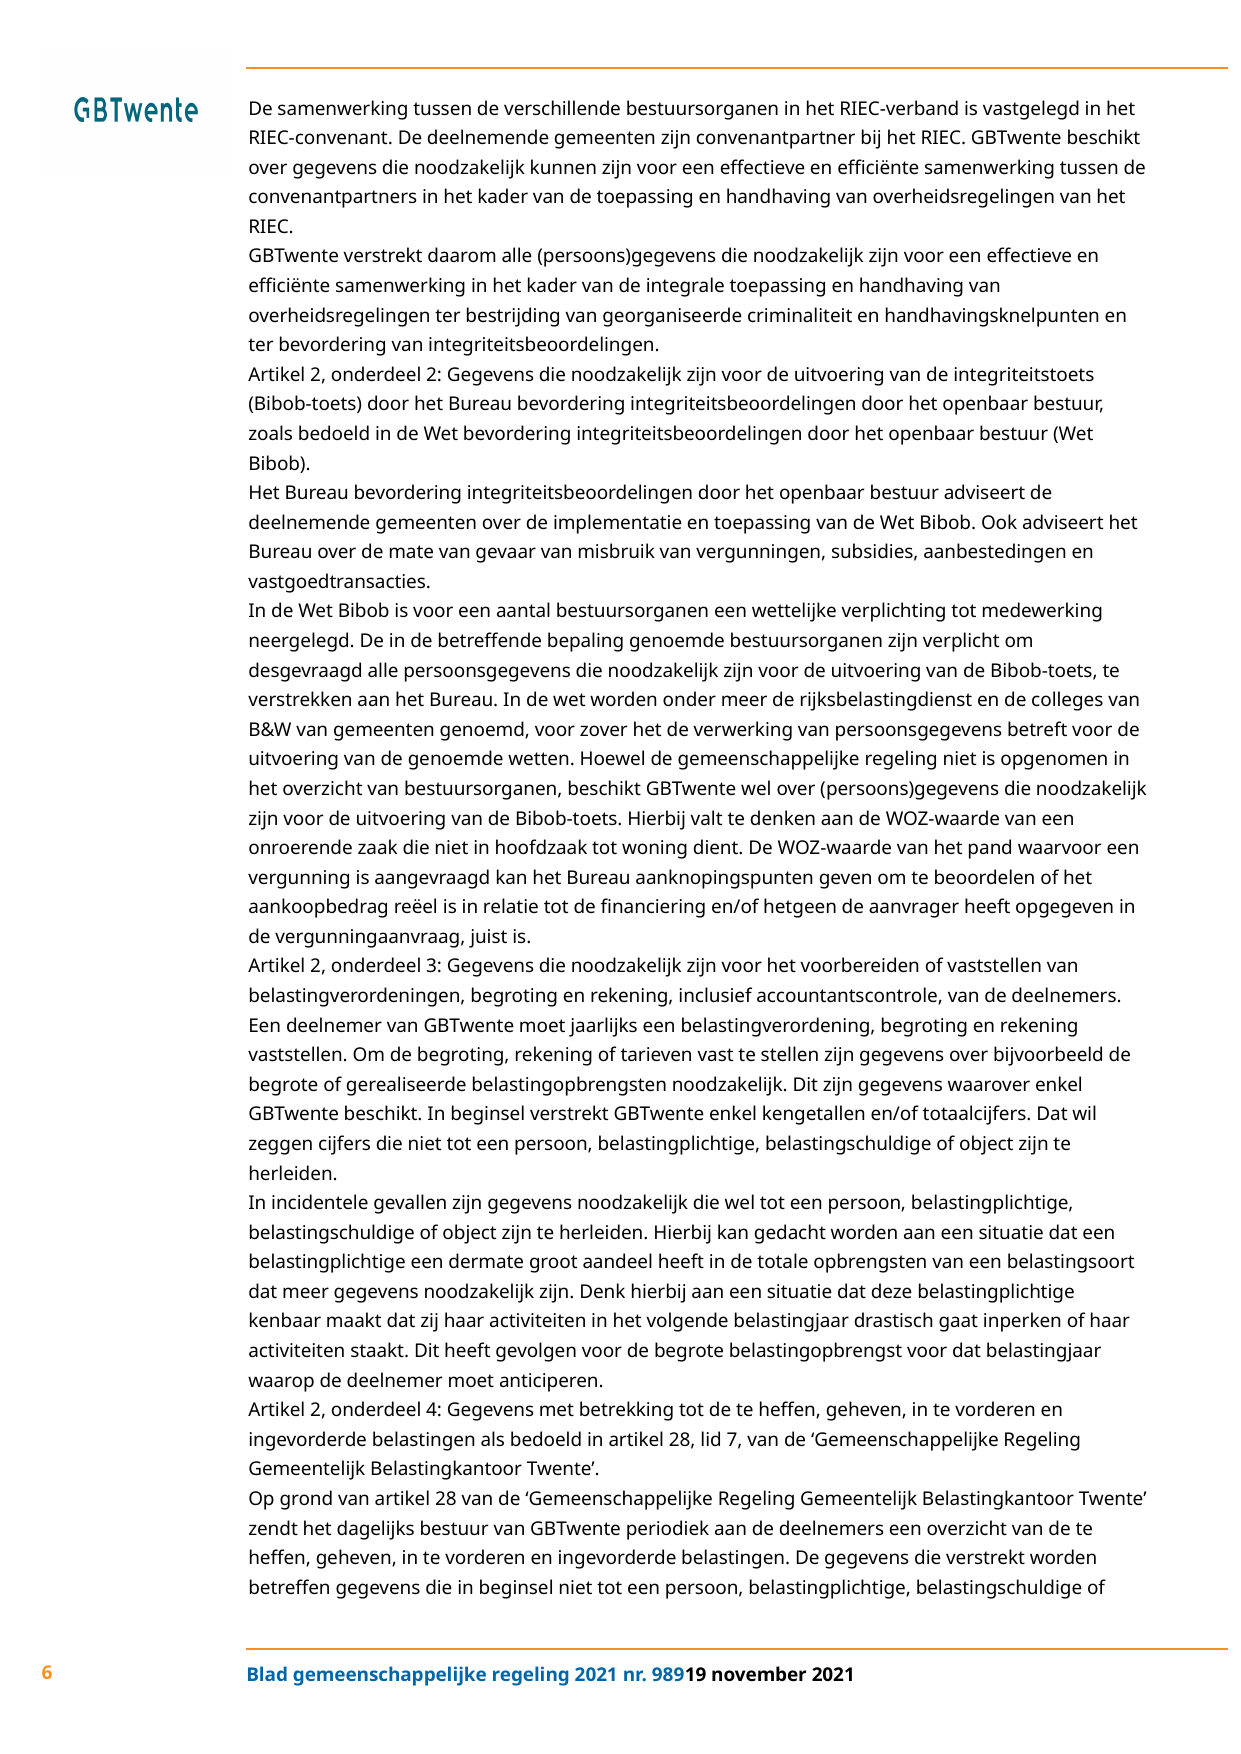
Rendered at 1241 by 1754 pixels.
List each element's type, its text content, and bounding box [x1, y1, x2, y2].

picture [41, 47, 231, 172]
text Artikel 2, onderdeel 4: Gegevens met betrekking tot de te heffen, geheven, in te vorderen en ingevorderde belastingen als bedoeld in artikel 28, lid 7, van de ‘Gemeenschappelijke Regeling Gemeentelijk Belastingkantoor Twente’. [248, 1396, 1152, 1481]
text Artikel 2, onderdeel 3: Gegevens die noodzakelijk zijn voor het voorbereiden of vaststellen van belastingverordeningen, begroting en rekening, inclusief accountantscontrole, van de deelnemers. [248, 953, 1152, 1008]
text Het Bureau bevordering integriteitsbeoordelingen door het openbaar bestuur adviseert de deelnemende gemeenten over de implementatie en toepassing van de Wet Bibob. Ook adviseert het Bureau over de mate van gevaar van misbruik van vergunningen, subsidies, aanbestedingen en vastgoedtransacties. [248, 479, 1152, 594]
text GBTwente verstrekt daarom alle (persoons)gegevens die noodzakelijk zijn voor een effectieve en efficiënte samenwerking in het kader van de integrale toepassing en handhaving van overheidsregelingen ter bestrijding van georganiseerde criminaliteit en handhavingsknelpunten en ter bevordering van integriteitsbeoordelingen. [248, 243, 1152, 357]
text Op grond van artikel 28 van de ‘Gemeenschappelijke Regeling Gemeentelijk Belastingkantoor Twente’ zendt het dagelijks bestuur van GBTwente periodiek aan de deelnemers een overzicht van de te heffen, geheven, in te vorderen en ingevorderde belastingen. De gegevens die verstrekt worden betreffen gegevens die in beginsel niet tot een persoon, belastingplichtige, belastingschuldige of [248, 1485, 1152, 1600]
text Artikel 2, onderdeel 2: Gegevens die noodzakelijk zijn voor de uitvoering van de integriteitstoets (Bibob-toets) door het Bureau bevordering integriteitsbeoordelingen door het openbaar bestuur, zoals bedoeld in de Wet bevordering integriteitsbeoordelingen door het openbaar bestuur (Wet Bibob). [248, 361, 1152, 476]
text De samenwerking tussen de verschillende bestuursorganen in het RIEC-verband is vastgelegd in het RIEC-convenant. De deelnemende gemeenten zijn convenantpartner bij het RIEC. GBTwente beschikt over gegevens die noodzakelijk kunnen zijn voor een effectieve en efficiënte samenwerking tussen de convenantpartners in het kader van de toepassing en handhaving van overheidsregelingen van het RIEC. [248, 95, 1152, 239]
text In de Wet Bibob is voor een aantal bestuursorganen een wettelijke verplichting tot medewerking neergelegd. De in de betreffende bepaling genoemde bestuursorganen zijn verplicht om desgevraagd alle persoonsgegevens die noodzakelijk zijn voor de uitvoering van de Bibob-toets, te verstrekken aan het Bureau. In de wet worden onder meer de rijksbelastingdienst en de colleges van B&W van gemeenten genoemd, voor zover het de verwerking van persoonsgegevens betreft voor de uitvoering van de genoemde wetten. Hoewel de gemeenschappelijke regeling niet is opgenomen in het overzicht van bestuursorganen, beschikt GBTwente wel over (persoons)gegevens die noodzakelijk zijn voor de uitvoering van de Bibob-toets. Hierbij valt te denken aan de WOZ-waarde van een onroerende zaak die niet in hoofdzaak tot woning dient. De WOZ-waarde van het pand waarvoor een vergunning is aangevraagd kan het Bureau aanknopingspunten geven om te beoordelen of het aankoopbedrag reëel is in relatie tot de financiering en/of hetgeen de aanvrager heeft opgegeven in de vergunningaanvraag, juist is. [248, 598, 1152, 949]
text Een deelnemer van GBTwente moet jaarlijks een belastingverordening, begroting en rekening vaststellen. Om de begroting, rekening of tarieven vast te stellen zijn gegevens over bijvoorbeeld de begrote of gerealiseerde belastingopbrengsten noodzakelijk. Dit zijn gegevens waarover enkel GBTwente beschikt. In beginsel verstrekt GBTwente enkel kengetallen en/of totaalcijfers. Dat wil zeggen cijfers die niet tot een persoon, belastingplichtige, belastingschuldige of object zijn te herleiden. [248, 1012, 1152, 1186]
text In incidentele gevallen zijn gegevens noodzakelijk die wel tot een persoon, belastingplichtige, belastingschuldige of object zijn te herleiden. Hierbij kan gedacht worden aan een situatie dat een belastingplichtige een dermate groot aandeel heeft in de totale opbrengsten van een belastingsoort dat meer gegevens noodzakelijk zijn. Denk hierbij aan een situatie dat deze belastingplichtige kenbaar maakt dat zij haar activiteiten in het volgende belastingjaar drastisch gaat inperken of haar activiteiten staakt. Dit heeft gevolgen voor de begrote belastingopbrengst voor dat belastingjaar waarop de deelnemer moet anticiperen. [248, 1189, 1152, 1393]
